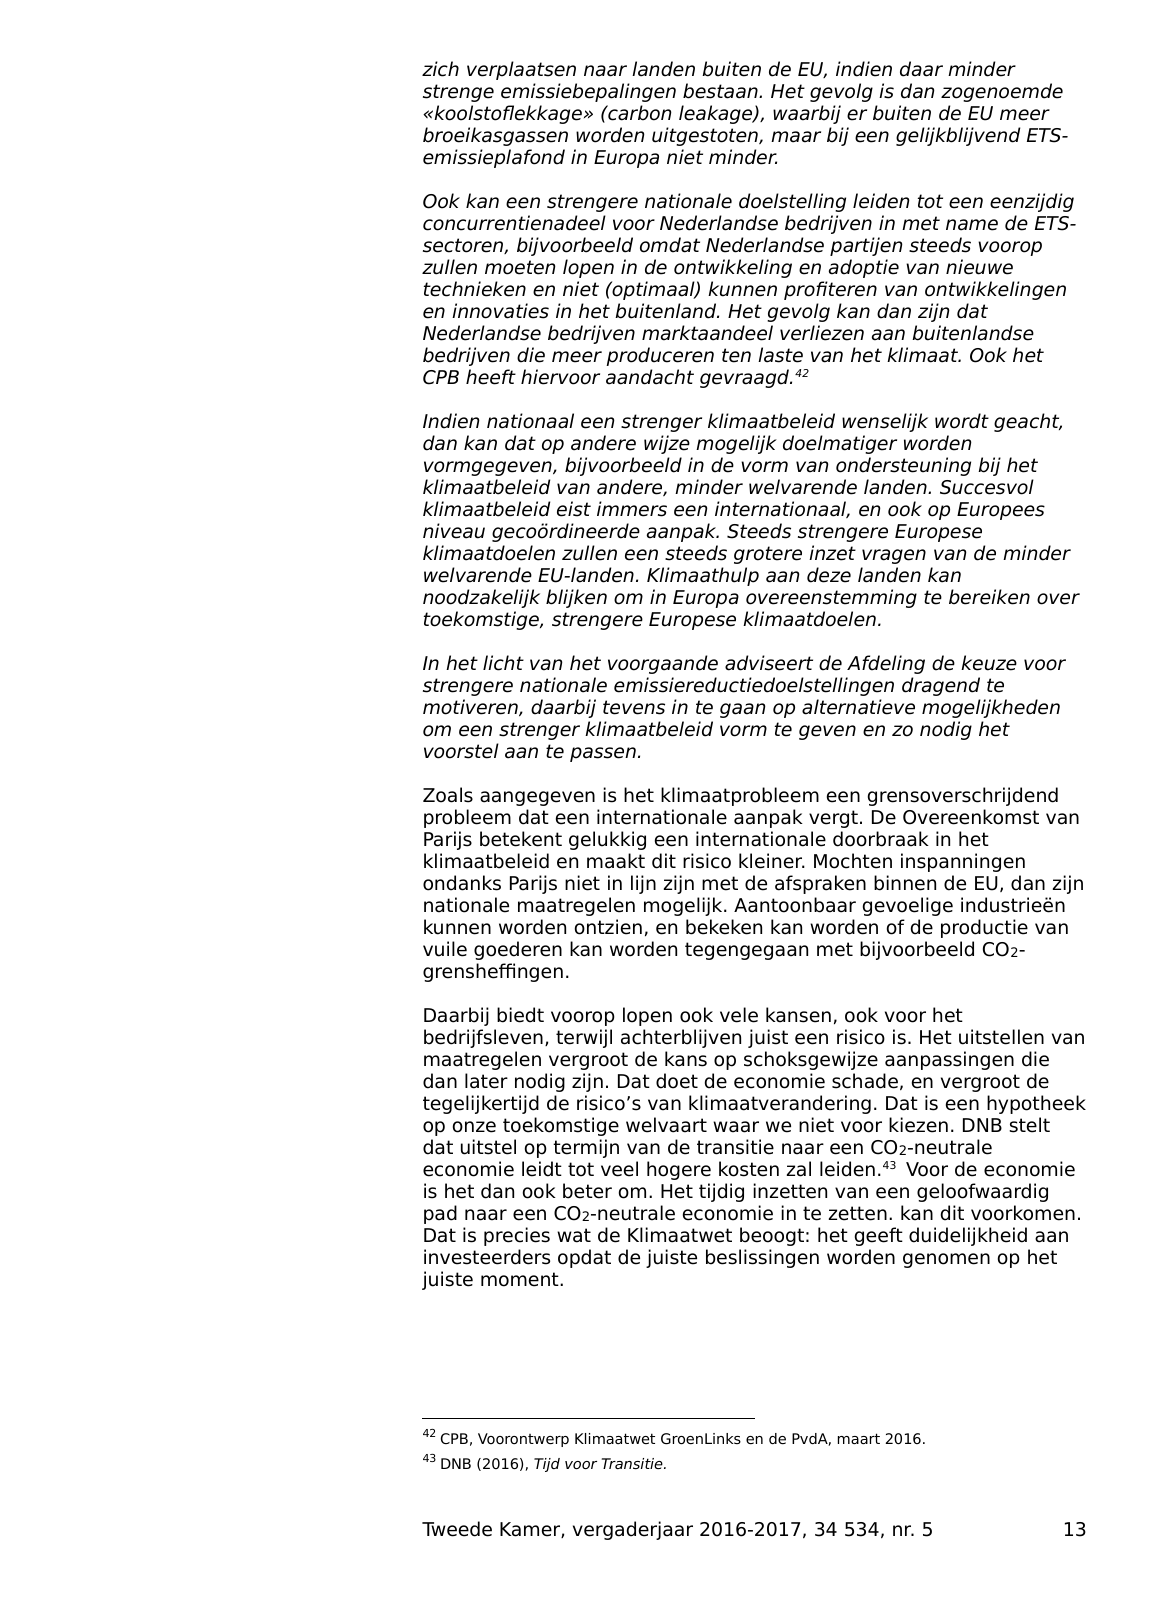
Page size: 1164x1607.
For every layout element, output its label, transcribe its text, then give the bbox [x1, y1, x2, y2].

text Daarbij biedt voorop lopen ook vele kansen, ook voor het bedrijfsleven, terwijl achterblijven juist een risico is. Het uitstellen van maatregelen vergroot de kans op schoksgewijze aanpassingen die dan later nodig zijn. Dat doet de economie schade, en vergroot de tegelijkertijd de risico’s van klimaatverandering. Dat is een hypotheek op onze toekomstige welvaart waar we niet voor kiezen. DNB stelt dat uitstel op termijn van de transitie naar een CO2-neutrale economie leidt tot veel hogere kosten zal leiden. Voor de economie is het dan ook beter om. Het tijdig inzetten van een geloofwaardig pad naar een CO2-neutrale economie in te zetten. kan dit voorkomen. Dat is precies wat de Klimaatwet beoogt: het geeft duidelijkheid aan investeerders opdat de juiste beslissingen worden genomen op het juiste moment. [422, 1005, 1087, 1291]
text DNB (2016), Tijd voor Transitie. [422, 1452, 1087, 1474]
text Indien nationaal een strenger klimaatbeleid wenselijk wordt geacht, dan kan dat op andere wijze mogelijk doelmatiger worden vormgegeven, bijvoorbeeld in de vorm van ondersteuning bij het klimaatbeleid van andere, minder welvarende landen. Succesvol klimaatbeleid eist immers een internationaal, en ook op Europees niveau gecoördineerde aanpak. Steeds strengere Europese klimaatdoelen zullen een steeds grotere inzet vragen van de minder welvarende EU-landen. Klimaathulp aan deze landen kan noodzakelijk blijken om in Europa overeenstemming te bereiken over toekomstige, strengere Europese klimaatdoelen. [422, 411, 1087, 631]
text Zoals aangegeven is het klimaatprobleem een grensoverschrijdend probleem dat een internationale aanpak vergt. De Overeenkomst van Parijs betekent gelukkig een internationale doorbraak in het klimaatbeleid en maakt dit risico kleiner. Mochten inspanningen ondanks Parijs niet in lijn zijn met de afspraken binnen de EU, dan zijn nationale maatregelen mogelijk. Aantoonbaar gevoelige industrieën kunnen worden ontzien, en bekeken kan worden of de productie van vuile goederen kan worden tegengegaan met bijvoorbeeld CO2-grensheffingen. [422, 785, 1087, 983]
text zich verplaatsen naar landen buiten de EU, indien daar minder strenge emissiebepalingen bestaan. Het gevolg is dan zogenoemde «koolstoflekkage» (carbon leakage), waarbij er buiten de EU meer broeikasgassen worden uitgestoten, maar bij een gelijkblijvend ETS-emissieplafond in Europa niet minder. [422, 59, 1087, 169]
text CPB, Voorontwerp Klimaatwet GroenLinks en de PvdA, maart 2016. [422, 1427, 1087, 1449]
text In het licht van het voorgaande adviseert de Afdeling de keuze voor strengere nationale emissiereductiedoelstellingen dragend te motiveren, daarbij tevens in te gaan op alternatieve mogelijkheden om een strenger klimaatbeleid vorm te geven en zo nodig het voorstel aan te passen. [422, 653, 1087, 763]
text Ook kan een strengere nationale doelstelling leiden tot een eenzijdig concurrentienadeel voor Nederlandse bedrijven in met name de ETS-sectoren, bijvoorbeeld omdat Nederlandse partijen steeds voorop zullen moeten lopen in de ontwikkeling en adoptie van nieuwe technieken en niet (optimaal) kunnen profiteren van ontwikkelingen en innovaties in het buitenland. Het gevolg kan dan zijn dat Nederlandse bedrijven marktaandeel verliezen aan buitenlandse bedrijven die meer produceren ten laste van het klimaat. Ook het CPB heeft hiervoor aandacht gevraagd. [422, 191, 1087, 389]
